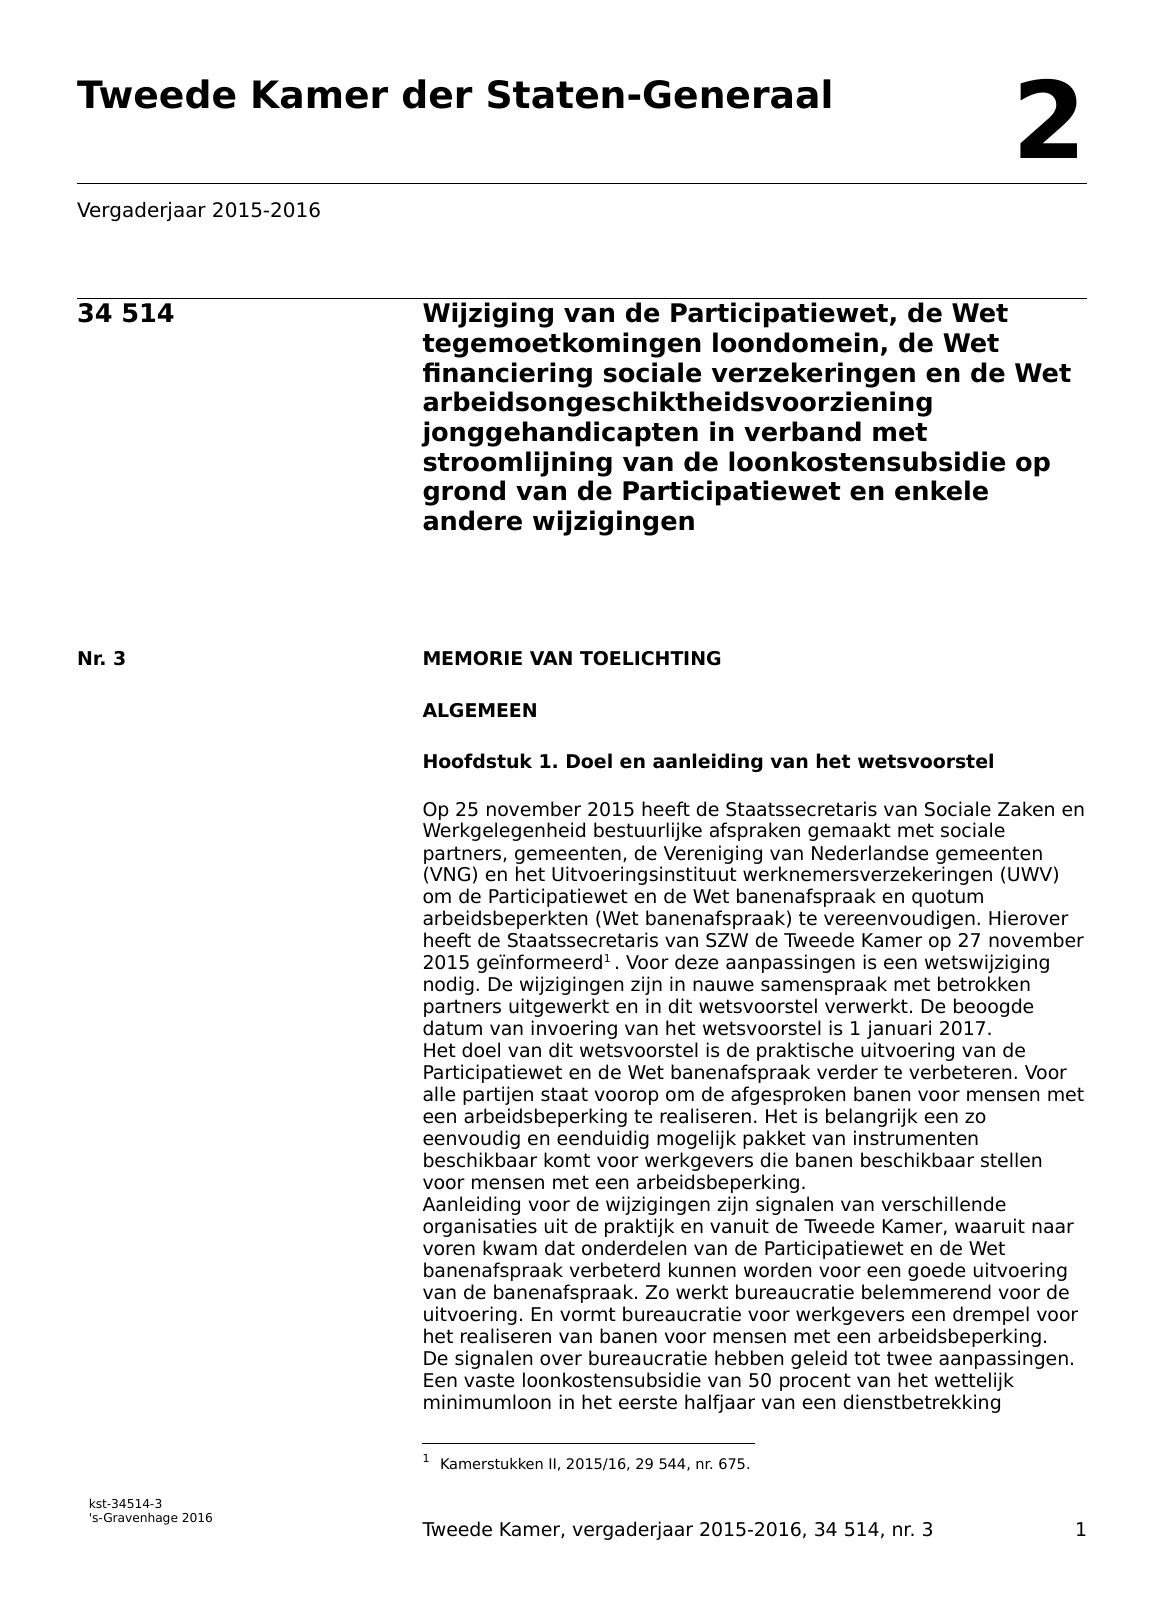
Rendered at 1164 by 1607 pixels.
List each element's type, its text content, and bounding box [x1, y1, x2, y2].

text Het doel van dit wetsvoorstel is de praktische uitvoering van de Participatiewet en de Wet banenafspraak verder te verbeteren. Voor alle partijen staat voorop om de afgesproken banen voor mensen met een arbeidsbeperking te realiseren. Het is belangrijk een zo eenvoudig en eenduidig mogelijk pakket van instrumenten beschikbaar komt voor werkgevers die banen beschikbaar stellen voor mensen met een arbeidsbeperking. [422, 1040, 1087, 1194]
subtitle 34 514 Wijziging van de Participatiewet, de Wet tegemoetkomingen loondomein, de Wet financiering sociale verzekeringen en de Wet arbeidsongeschiktheidsvoorziening jonggehandicapten in verband met stroomlijning van de loonkostensubsidie op grond van de Participatiewet en enkele andere wijzigingen [77, 299, 1087, 536]
text kst-34514-3 [88, 1497, 323, 1511]
subtitle Nr. 3 MEMORIE VAN TOELICHTING [77, 647, 1087, 669]
subtitle ALGEMEEN [422, 699, 1087, 721]
text De signalen over bureaucratie hebben geleid tot twee aanpassingen. Een vaste loonkostensubsidie van 50 procent van het wettelijk minimumloon in het eerste halfjaar van een dienstbetrekking [422, 1348, 1087, 1414]
text Op 25 november 2015 heeft de Staatssecretaris van Sociale Zaken en Werkgelegenheid bestuurlijke afspraken gemaakt met sociale partners, gemeenten, de Vereniging van Nederlandse gemeenten (VNG) en het Uitvoeringsinstituut werknemersverzekeringen (UWV) om de Participatiewet en de Wet banenafspraak en quotum arbeidsbeperkten (Wet banenafspraak) te vereenvoudigen. Hierover heeft de Staatssecretaris van SZW de Tweede Kamer op 27 november 2015 geïnformeerd. Voor deze aanpassingen is een wetswijziging nodig. De wijzigingen zijn in nauwe samenspraak met betrokken partners uitgewerkt en in dit wetsvoorstel verwerkt. De beoogde datum van invoering van het wetsvoorstel is 1 januari 2017. [422, 798, 1087, 1040]
text Kamerstukken II, 2015/16, 29 544, nr. 675. [422, 1452, 1087, 1474]
text Aanleiding voor de wijzigingen zijn signalen van verschillende organisaties uit de praktijk en vanuit de Tweede Kamer, waaruit naar voren kwam dat onderdelen van de Participatiewet en de Wet banenafspraak verbeterd kunnen worden voor een goede uitvoering van de banenafspraak. Zo werkt bureaucratie belemmerend voor de uitvoering. En vormt bureaucratie voor werkgevers een drempel voor het realiseren van banen voor mensen met een arbeidsbeperking. [422, 1194, 1087, 1348]
subtitle Hoofdstuk 1. Doel en aanleiding van het wetsvoorstel [422, 751, 1087, 773]
table_header 2 [886, 59, 1087, 183]
table_header Tweede Kamer der Staten-Generaal [77, 59, 886, 183]
table_cell Vergaderjaar 2015-2016 [77, 184, 1087, 298]
text 's-Gravenhage 2016 [88, 1511, 323, 1525]
